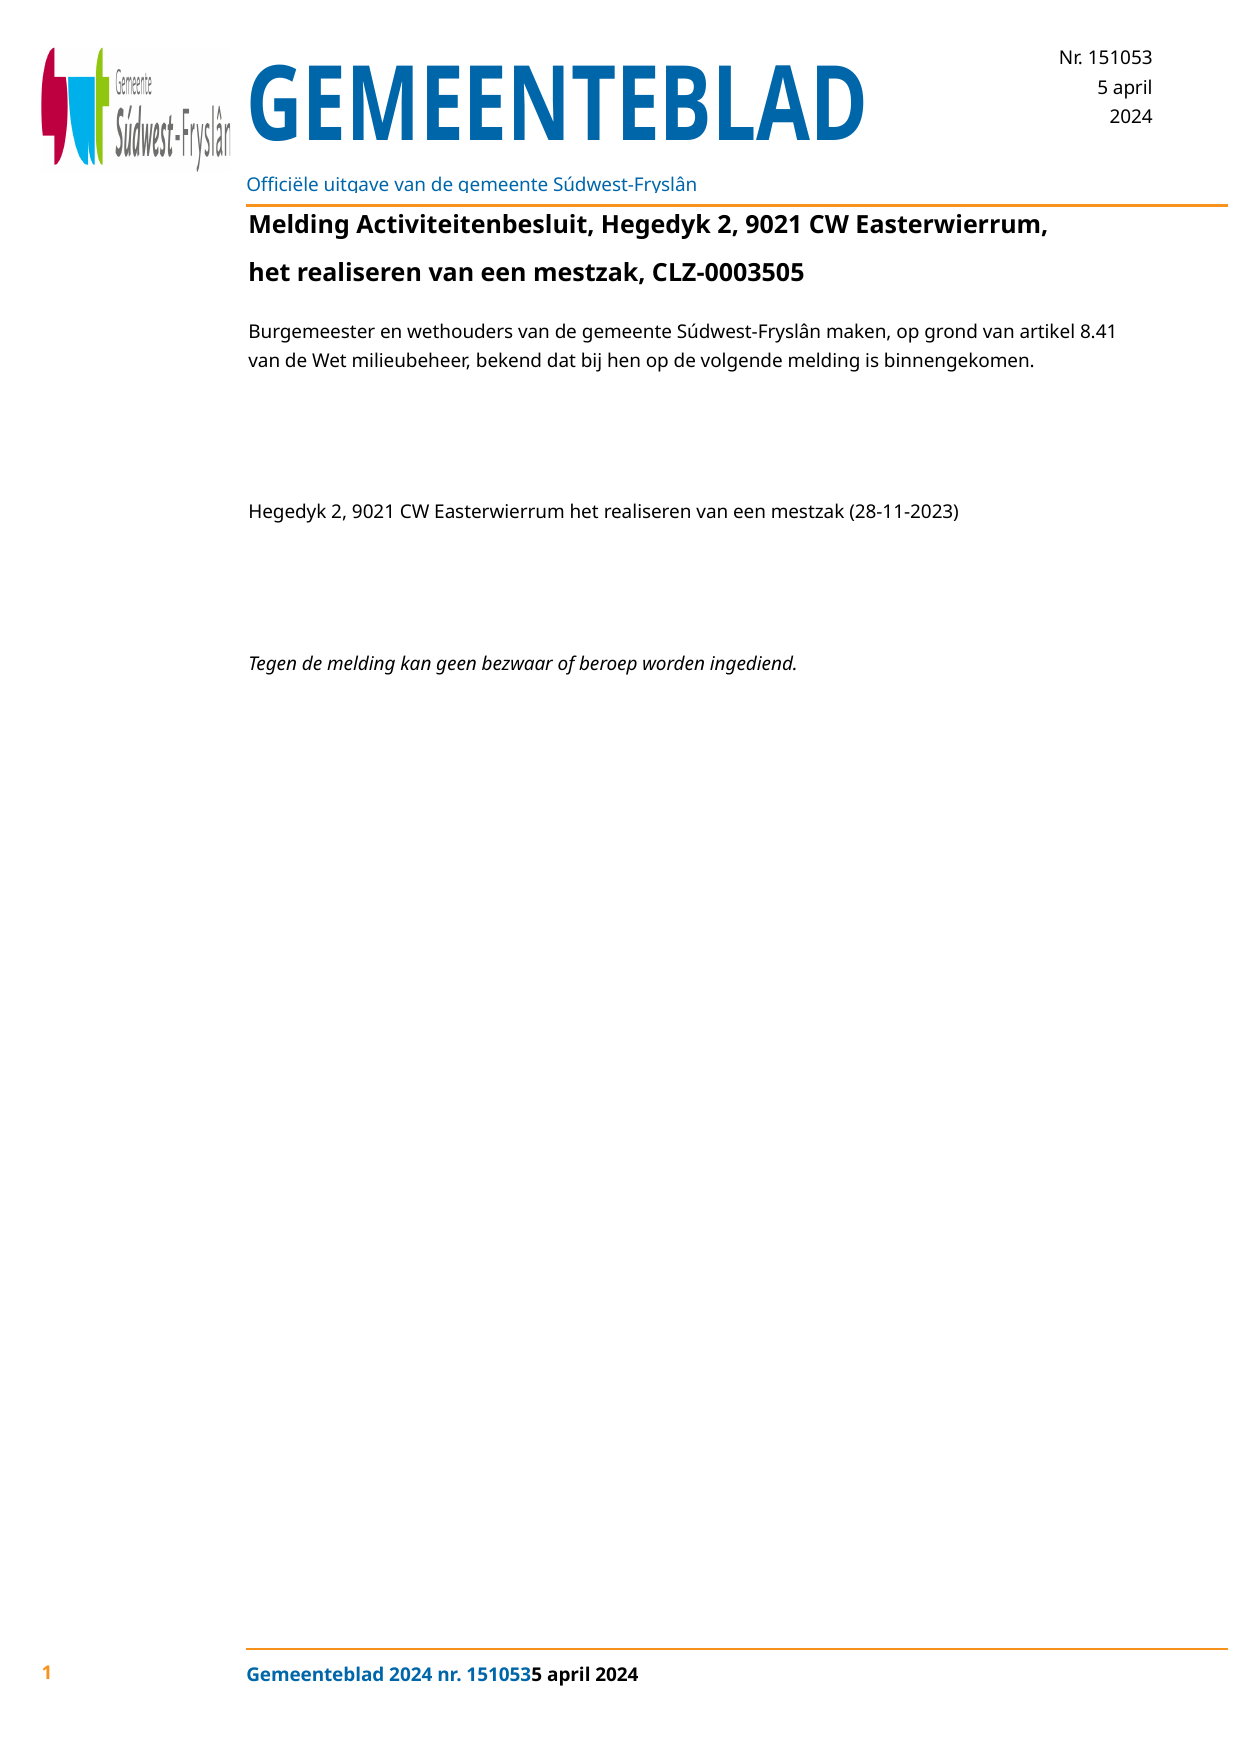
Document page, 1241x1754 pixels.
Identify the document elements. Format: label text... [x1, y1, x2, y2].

text Melding Activiteitenbesluit, Hegedyk 2, 9021 CW Easterwierrum, het realiseren van een mestzak, CLZ-0003505 [248, 207, 1152, 288]
picture [41, 47, 231, 172]
text Burgemeester en wethouders van de gemeente Súdwest-Fryslân maken, op grond van artikel 8.41 van de Wet milieubeheer, bekend dat bij hen op de volgende melding is binnengekomen. [248, 318, 1152, 373]
text Tegen de melding kan geen bezwaar of beroep worden ingediend. [248, 650, 1152, 676]
text Hegedyk 2, 9021 CW Easterwierrum het realiseren van een mestzak (28-11-2023) [248, 499, 1152, 524]
